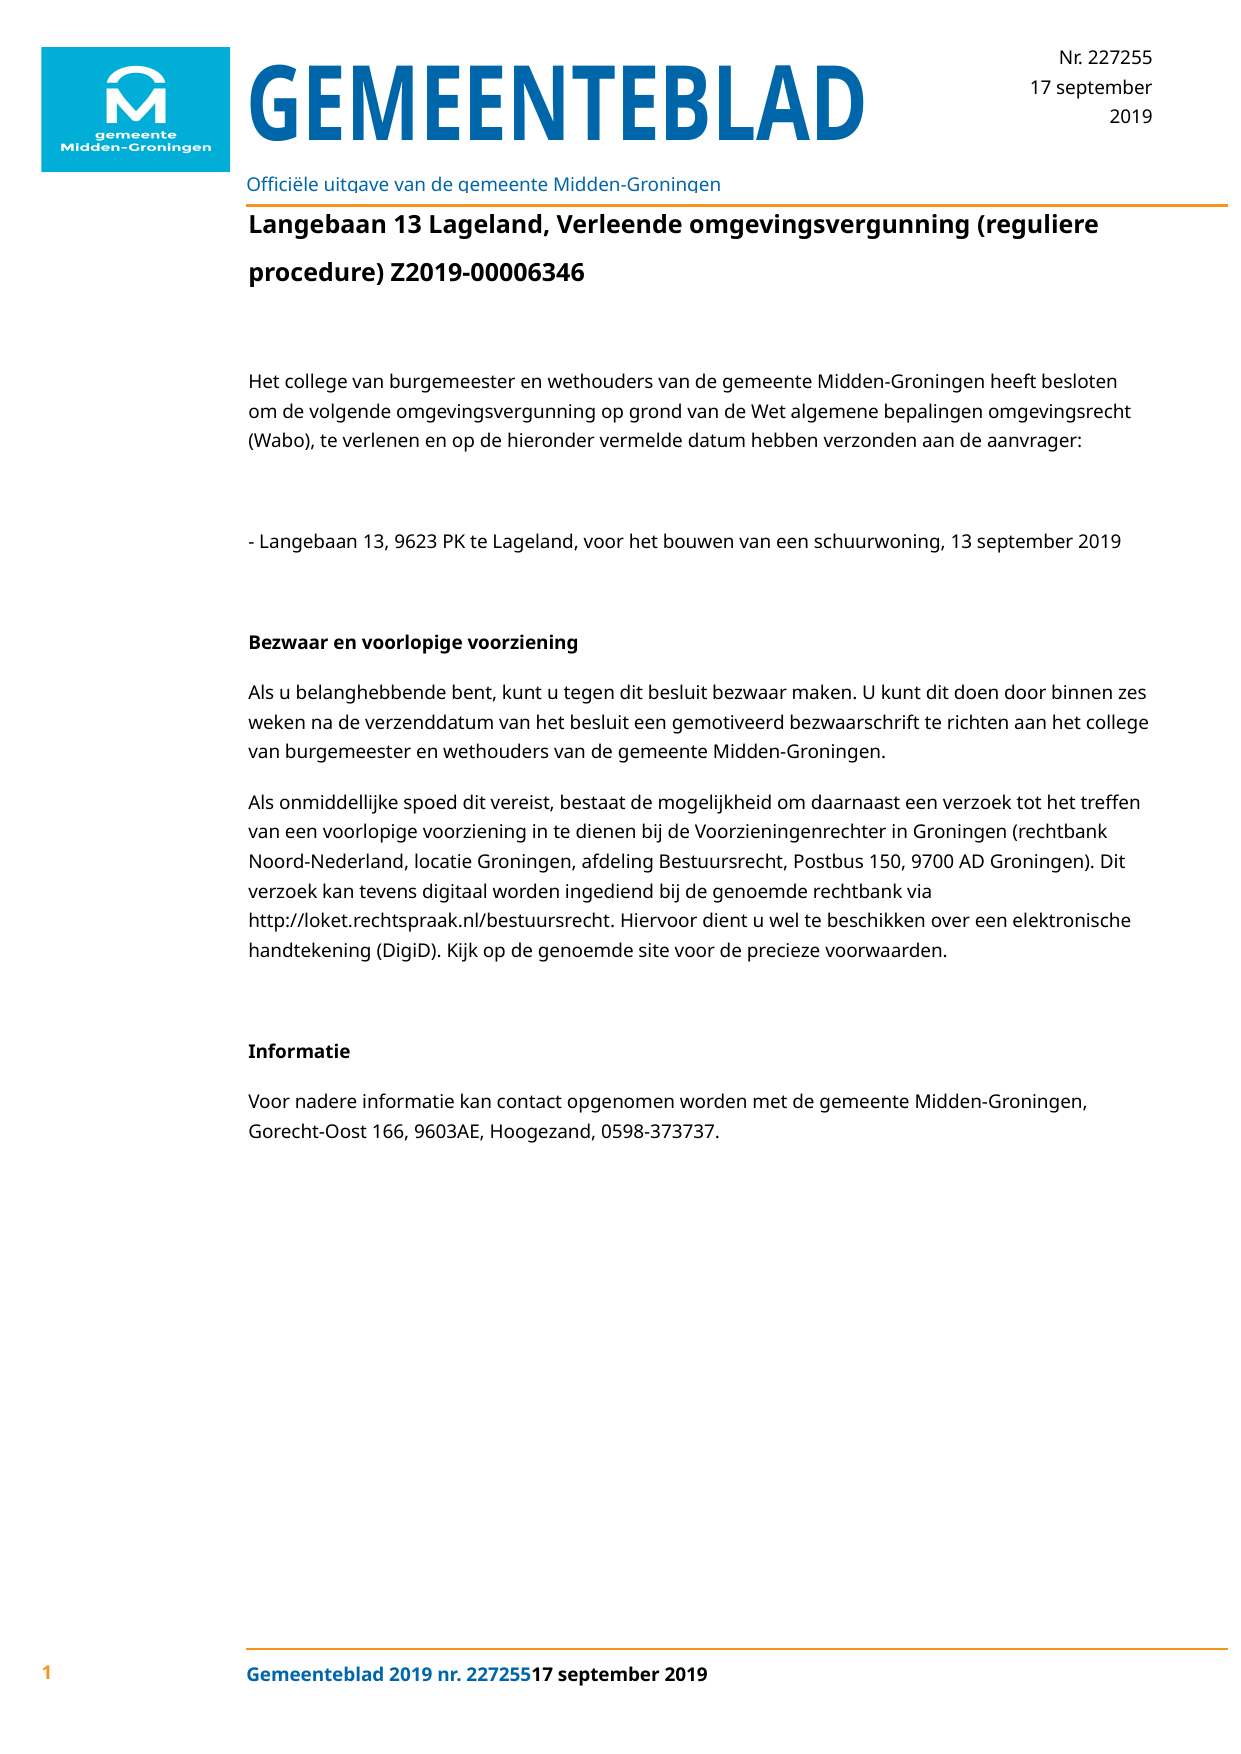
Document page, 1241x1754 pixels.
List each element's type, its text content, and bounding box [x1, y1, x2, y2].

text Het college van burgemeester en wethouders van de gemeente Midden-Groningen heeft besloten om de volgende omgevingsvergunning op grond van de Wet algemene bepalingen omgevingsrecht (Wabo), te verlenen en op de hieronder vermelde datum hebben verzonden aan de aanvrager: [248, 368, 1152, 453]
text Langebaan 13 Lageland, Verleende omgevingsvergunning (reguliere procedure) Z2019-00006346 [248, 207, 1152, 288]
text Informatie [248, 1038, 1152, 1064]
text Als u belanghebbende bent, kunt u tegen dit besluit bezwaar maken. U kunt dit doen door binnen zes weken na de verzenddatum van het besluit een gemotiveerd bezwaarschrift te richten aan het college van burgemeester en wethouders van de gemeente Midden-Groningen. [248, 679, 1152, 764]
text Bezwaar en voorlopige voorziening [248, 629, 1152, 655]
picture [108, 66, 164, 82]
text Als onmiddellijke spoed dit vereist, bestaat de mogelijkheid om daarnaast een verzoek tot het treffen van een voorlopige voorziening in te dienen bij de Voorzieningenrechter in Groningen (rechtbank Noord-Nederland, locatie Groningen, afdeling Bestuursrecht, Postbus 150, 9700 AD Groningen). Dit verzoek kan tevens digitaal worden ingediend bij de genoemde rechtbank via http://loket.rechtspraak.nl/bestuursrecht. Hiervoor dient u wel te beschikken over een elektronische handtekening (DigiD). Kijk op de genoemde site voor de precieze voorwaarden. [248, 789, 1152, 963]
text Voor nadere informatie kan contact opgenomen worden met de gemeente Midden-Groningen, Gorecht-Oost 166, 9603AE, Hoogezand, 0598-373737. [248, 1088, 1152, 1144]
picture [107, 89, 165, 122]
picture [184, 146, 190, 153]
text - Langebaan 13, 9623 PK te Lageland, voor het bouwen van een schuurwoning, 13 september 2019 [248, 528, 1152, 554]
